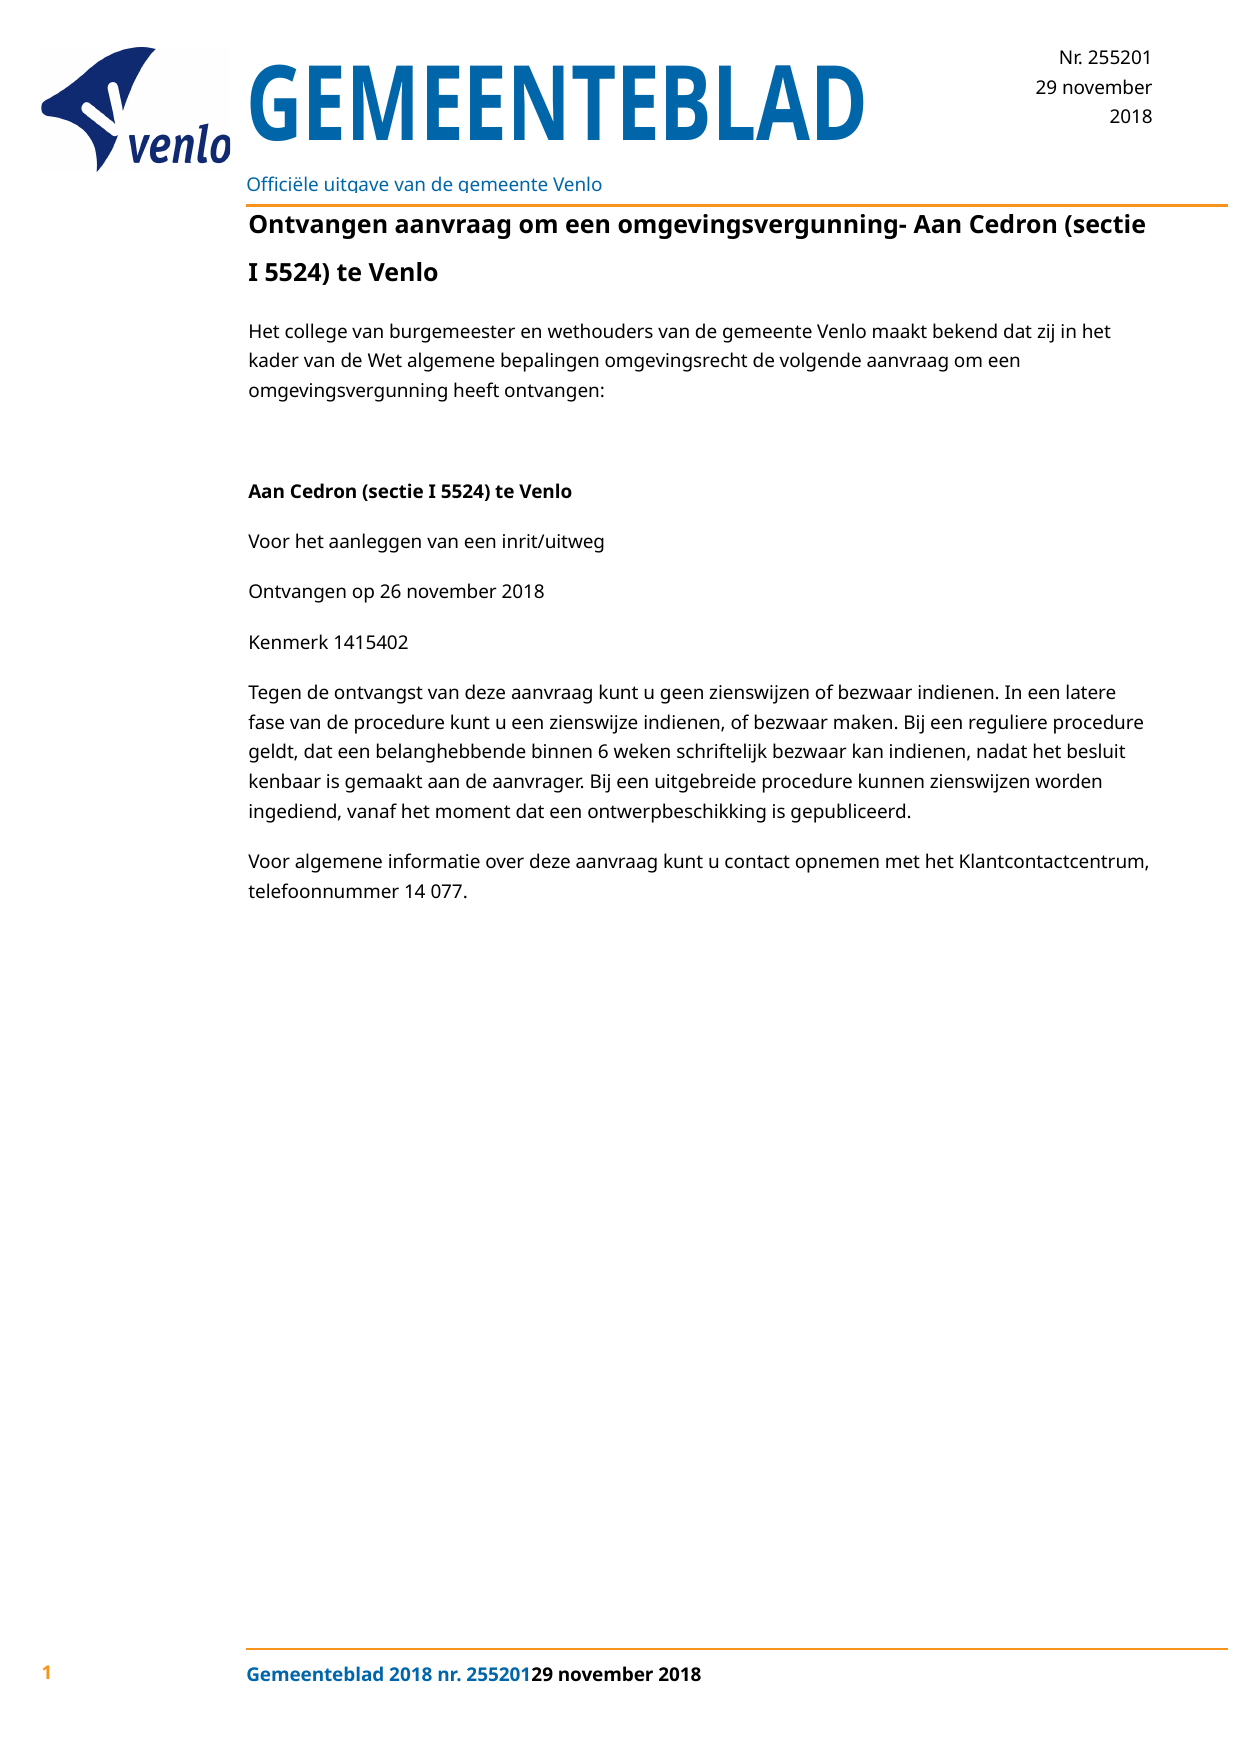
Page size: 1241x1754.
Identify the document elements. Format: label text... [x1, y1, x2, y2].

text Voor het aanleggen van een inrit/uitweg [248, 528, 1152, 554]
picture [41, 47, 231, 172]
text Voor algemene informatie over deze aanvraag kunt u contact opnemen met het Klantcontactcentrum, telefoonnummer 14 077. [248, 848, 1152, 904]
text Aan Cedron (sectie I 5524) te Venlo [248, 478, 1152, 504]
text Tegen de ontvangst van deze aanvraag kunt u geen zienswijzen of bezwaar indienen. In een latere fase van de procedure kunt u een zienswijze indienen, of bezwaar maken. Bij een reguliere procedure geldt, dat een belanghebbende binnen 6 weken schriftelijk bezwaar kan indienen, nadat het besluit kenbaar is gemaakt aan de aanvrager. Bij een uitgebreide procedure kunnen zienswijzen worden ingediend, vanaf het moment dat een ontwerpbeschikking is gepubliceerd. [248, 679, 1152, 824]
text Het college van burgemeester en wethouders van de gemeente Venlo maakt bekend dat zij in het kader van de Wet algemene bepalingen omgevingsrecht de volgende aanvraag om een omgevingsvergunning heeft ontvangen: [248, 318, 1152, 403]
text Kenmerk 1415402 [248, 629, 1152, 655]
text Ontvangen aanvraag om een omgevingsvergunning- Aan Cedron (sectie I 5524) te Venlo [248, 207, 1152, 288]
text Ontvangen op 26 november 2018 [248, 579, 1152, 604]
